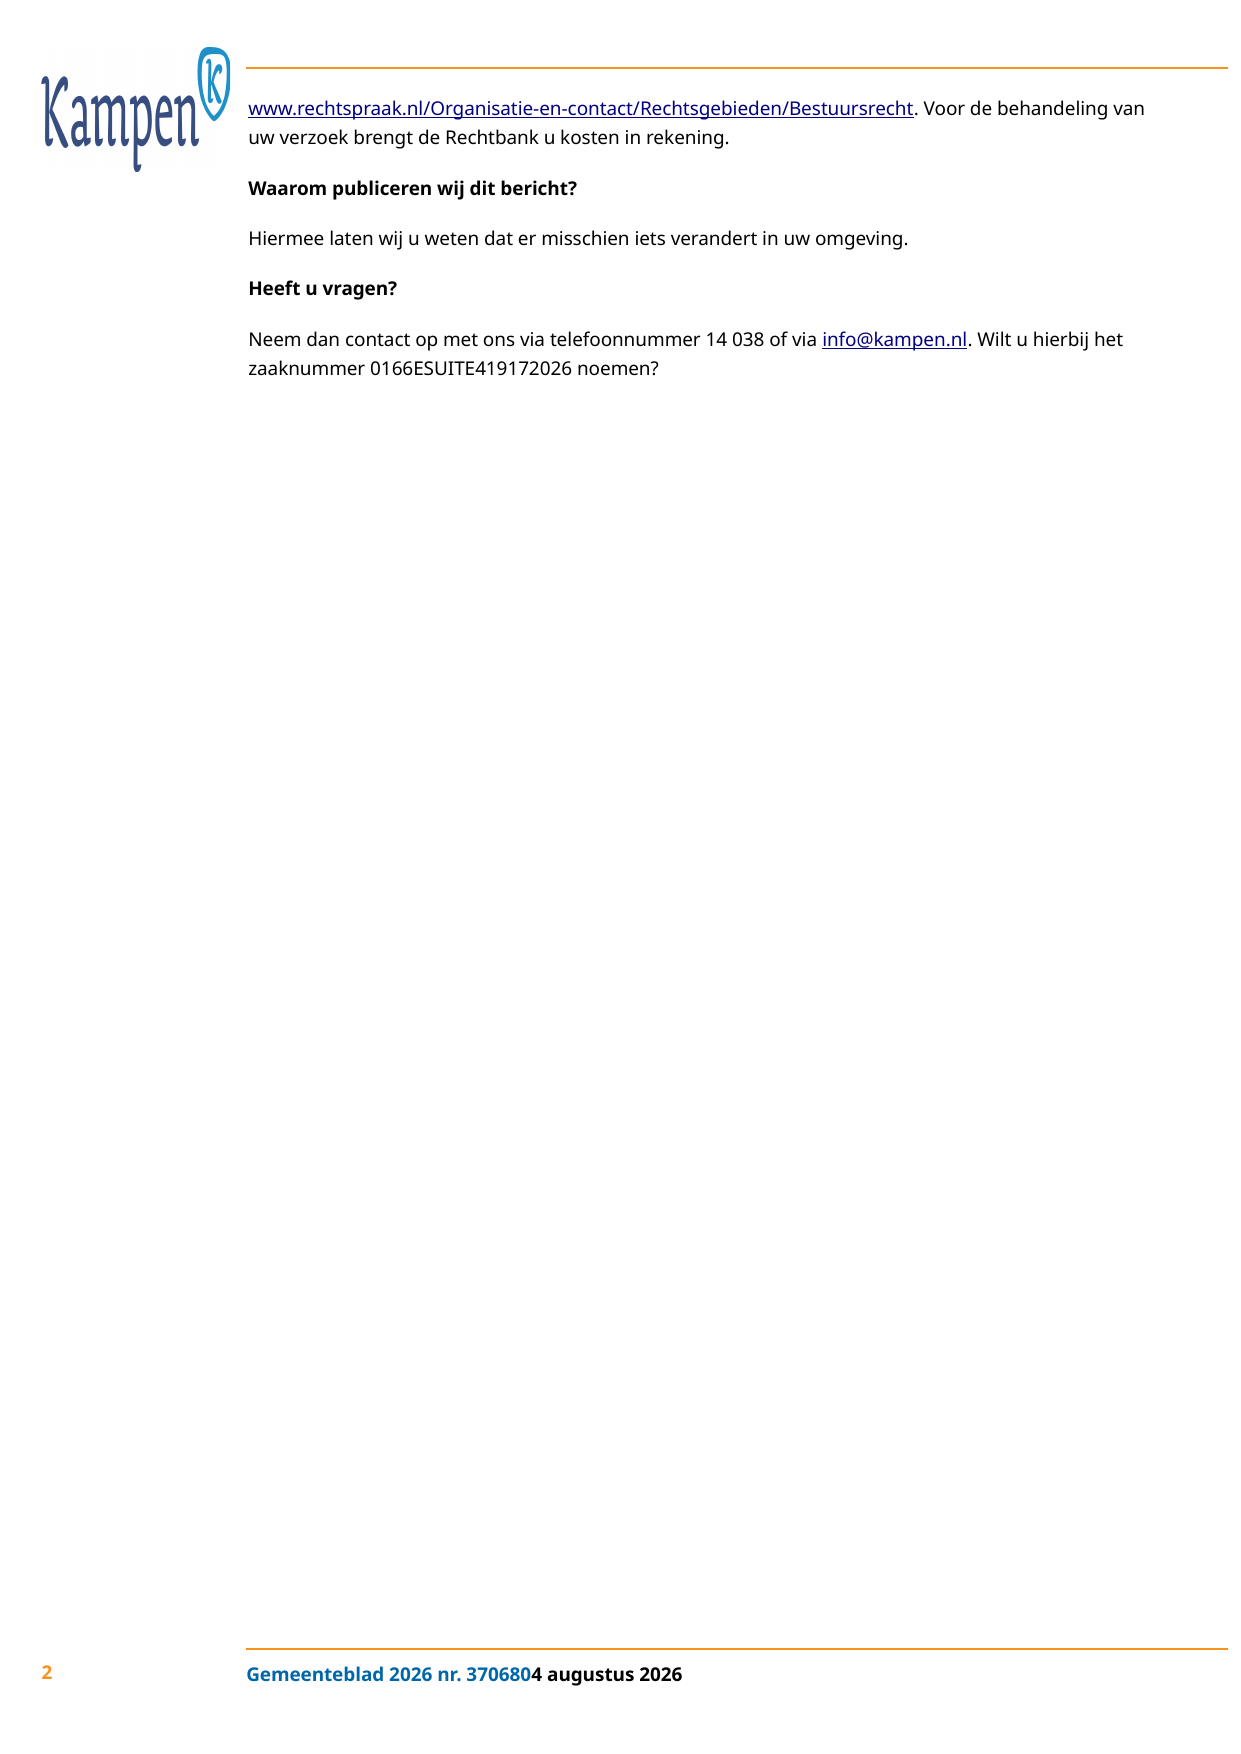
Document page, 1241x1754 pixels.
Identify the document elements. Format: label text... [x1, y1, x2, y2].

text www.rechtspraak.nl/Organisatie-en-contact/Rechtsgebieden/Bestuursrecht. Voor de behandeling van uw verzoek brengt de Rechtbank u kosten in rekening. [248, 95, 1152, 150]
text Neem dan contact op met ons via telefoonnummer 14 038 of via info@kampen.nl. Wilt u hierbij het zaaknummer 0166ESUITE419172026 noemen? [248, 326, 1152, 381]
text Waarom publiceren wij dit bericht? [248, 175, 1152, 201]
text Heeft u vragen? [248, 276, 1152, 301]
text Hiermee laten wij u weten dat er misschien iets verandert in uw omgeving. [248, 225, 1152, 251]
picture [41, 47, 231, 172]
